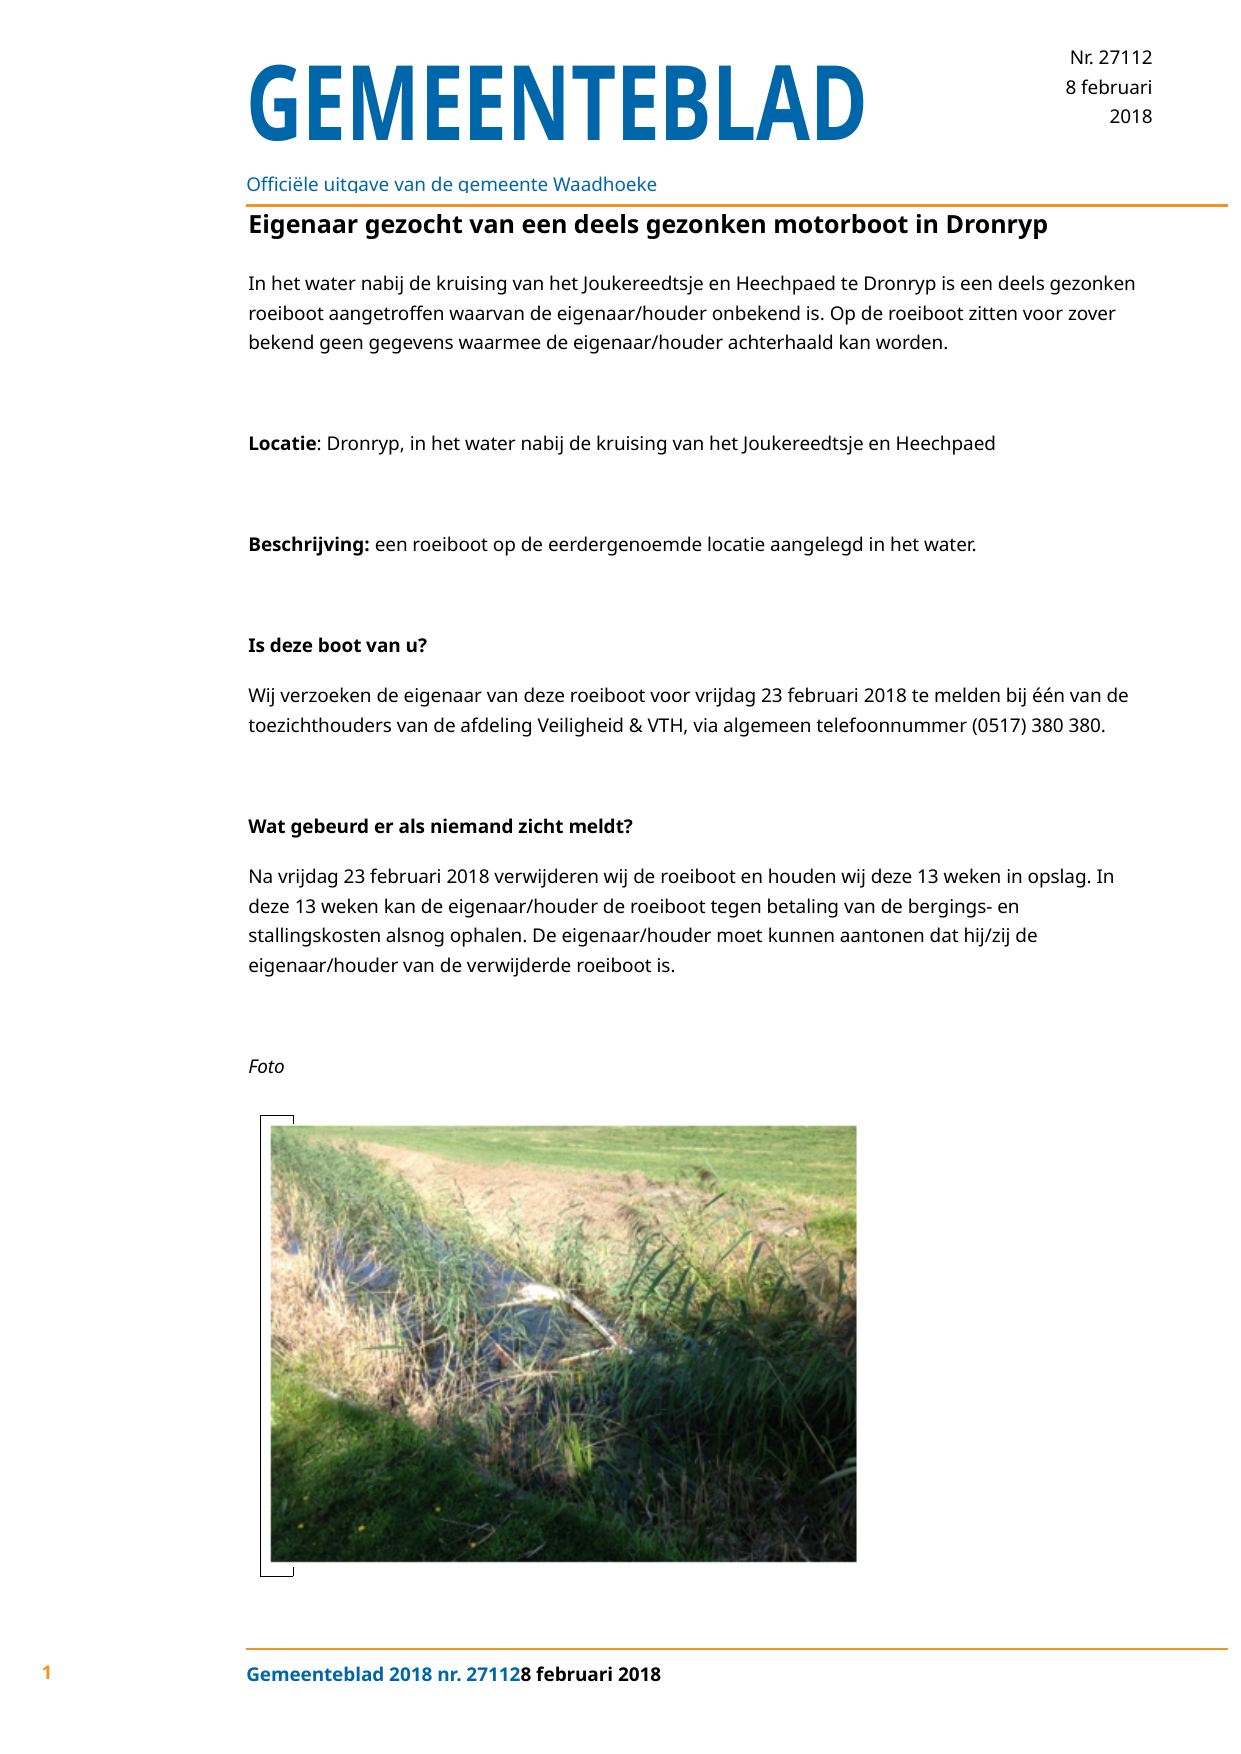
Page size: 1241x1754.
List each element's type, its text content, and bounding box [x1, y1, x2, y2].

text Na vrijdag 23 februari 2018 verwijderen wij de roeiboot en houden wij deze 13 weken in opslag. In deze 13 weken kan de eigenaar/houder de roeiboot tegen betaling van de bergings- en stallingskosten alsnog ophalen. De eigenaar/houder moet kunnen aantonen dat hij/zij de eigenaar/houder van de verwijderde roeiboot is. [248, 863, 1152, 978]
text Wij verzoeken de eigenaar van deze roeiboot voor vrijdag 23 februari 2018 te melden bij één van de toezichthouders van de afdeling Veiligheid & VTH, via algemeen telefoonnummer (0517) 380 380. [248, 682, 1152, 738]
picture [268, 1124, 860, 1567]
text Wat gebeurd er als niemand zicht meldt? [248, 813, 1152, 838]
text Is deze boot van u? [248, 632, 1152, 658]
picture [41, 47, 231, 172]
text Foto [248, 1053, 1152, 1078]
text Eigenaar gezocht van een deels gezonken motorboot in Dronryp [248, 207, 1152, 241]
text In het water nabij de kruising van het Joukereedtsje en Heechpaed te Dronryp is een deels gezonken roeiboot aangetroffen waarvan de eigenaar/houder onbekend is. Op de roeiboot zitten voor zover bekend geen gegevens waarmee de eigenaar/houder achterhaald kan worden. [248, 270, 1152, 355]
text Beschrijving: een roeiboot op de eerdergenoemde locatie aangelegd in het water. [248, 531, 1152, 557]
text Locatie: Dronryp, in het water nabij de kruising van het Joukereedtsje en Heechpaed [248, 430, 1152, 456]
